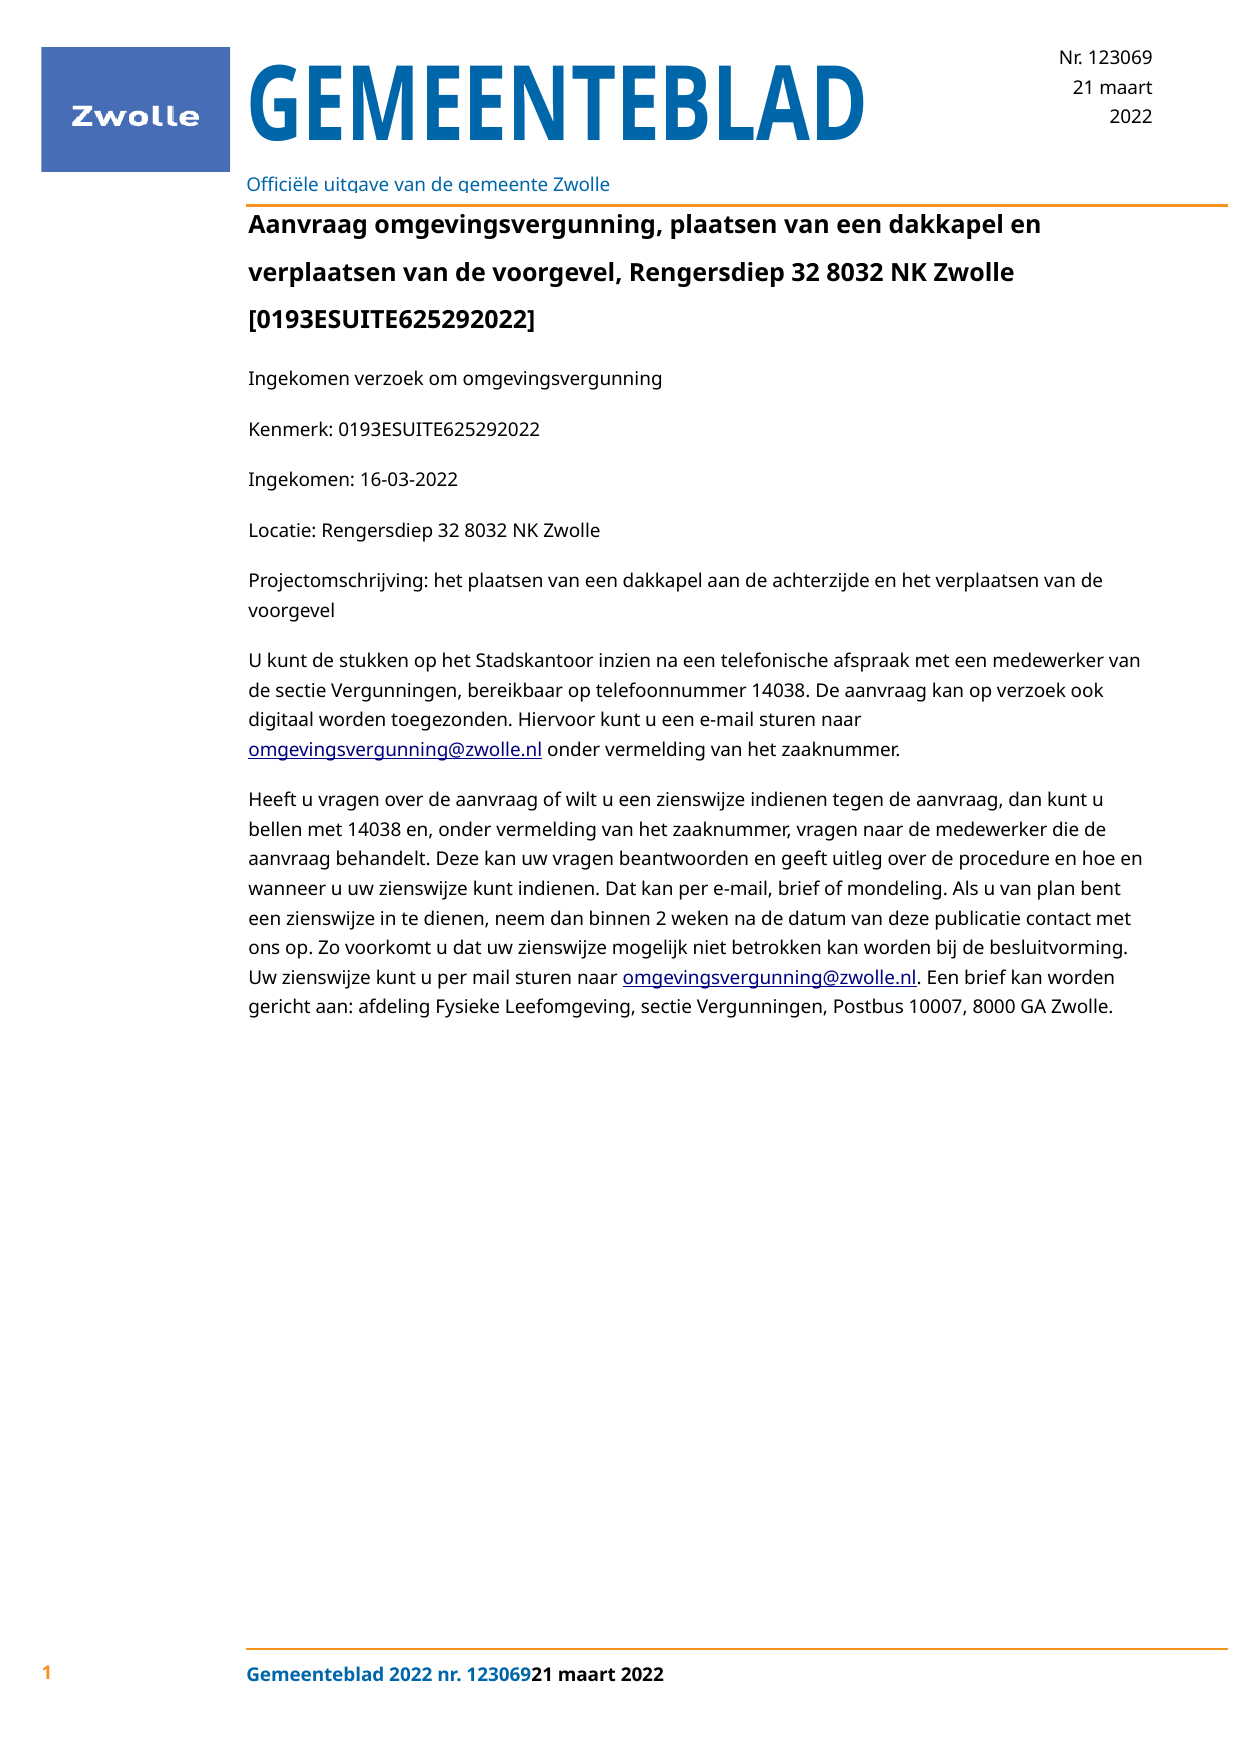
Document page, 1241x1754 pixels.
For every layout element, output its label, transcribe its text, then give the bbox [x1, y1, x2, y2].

text Aanvraag omgevingsvergunning, plaatsen van een dakkapel en verplaatsen van de voorgevel, Rengersdiep 32 8032 NK Zwolle [0193ESUITE625292022] [248, 207, 1152, 336]
text Heeft u vragen over de aanvraag of wilt u een zienswijze indienen tegen de aanvraag, dan kunt u bellen met 14038 en, onder vermelding van het zaaknummer, vragen naar de medewerker die de aanvraag behandelt. Deze kan uw vragen beantwoorden en geeft uitleg over de procedure en hoe en wanneer u uw zienswijze kunt indienen. Dat kan per e-mail, brief of mondeling. Als u van plan bent een zienswijze in te dienen, neem dan binnen 2 weken na de datum van deze publicatie contact met ons op. Zo voorkomt u dat uw zienswijze mogelijk niet betrokken kan worden bij de besluitvorming. Uw zienswijze kunt u per mail sturen naar omgevingsvergunning@zwolle.nl. Een brief kan worden gericht aan: afdeling Fysieke Leefomgeving, sectie Vergunningen, Postbus 10007, 8000 GA Zwolle. [248, 786, 1152, 1019]
text Kenmerk: 0193ESUITE625292022 [248, 416, 1152, 442]
text U kunt de stukken op het Stadskantoor inzien na een telefonische afspraak met een medewerker van de sectie Vergunningen, bereikbaar op telefoonnummer 14038. De aanvraag kan op verzoek ook digitaal worden toegezonden. Hiervoor kunt u een e-mail sturen naar omgevingsvergunning@zwolle.nl onder vermelding van het zaaknummer. [248, 647, 1152, 762]
picture [41, 47, 231, 172]
text Ingekomen: 16-03-2022 [248, 466, 1152, 492]
text Ingekomen verzoek om omgevingsvergunning [248, 366, 1152, 391]
text Projectomschrijving: het plaatsen van een dakkapel aan de achterzijde en het verplaatsen van de voorgevel [248, 567, 1152, 622]
text Locatie: Rengersdiep 32 8032 NK Zwolle [248, 517, 1152, 542]
